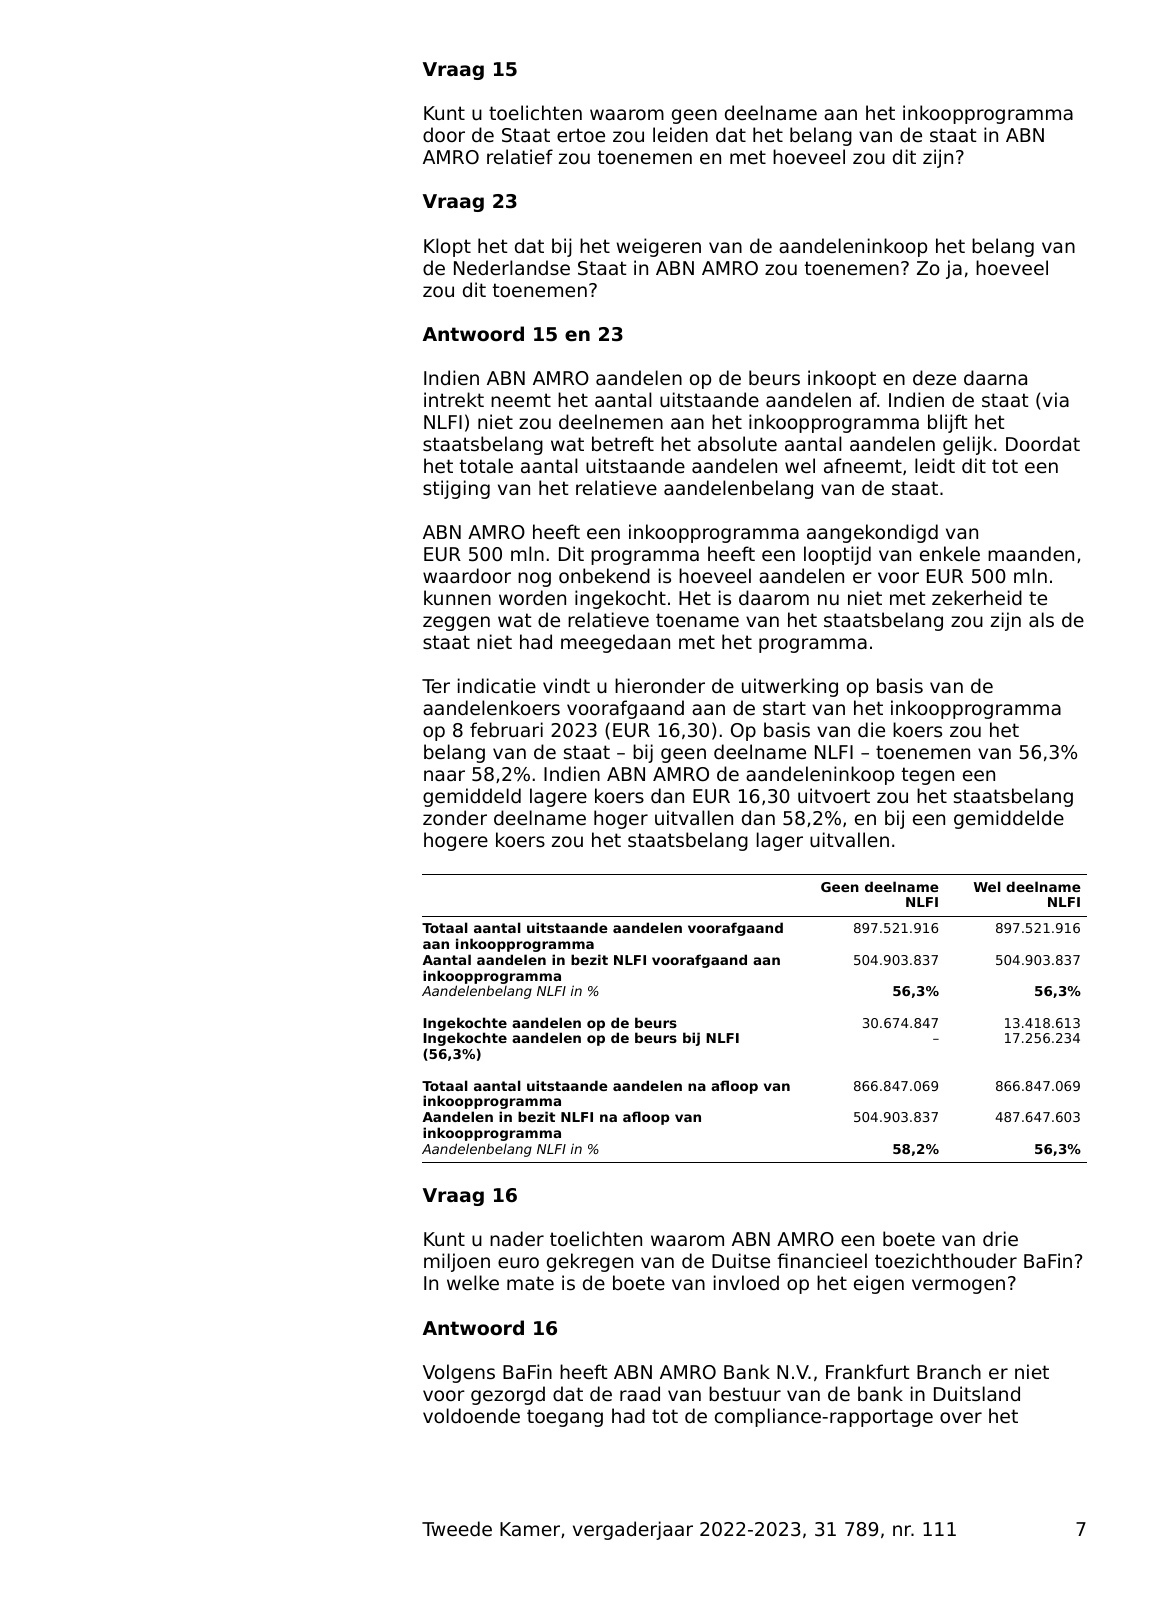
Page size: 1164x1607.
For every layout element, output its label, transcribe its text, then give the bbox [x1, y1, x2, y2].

table_cell 56,3% [945, 984, 1087, 1000]
text Kunt u nader toelichten waarom ABN AMRO een boete van drie miljoen euro gekregen van de Duitse financieel toezichthouder BaFin? In welke mate is de boete van invloed op het eigen vermogen? [422, 1229, 1087, 1295]
subtitle Vraag 23 [422, 191, 1087, 213]
text Volgens BaFin heeft ABN AMRO Bank N.V., Frankfurt Branch er niet voor gezorgd dat de raad van bestuur van de bank in Duitsland voldoende toegang had tot de compliance-rapportage over het [422, 1362, 1087, 1427]
text Ter indicatie vindt u hieronder de uitwerking op basis van de aandelenkoers voorafgaand aan de start van het inkoopprogramma op 8 februari 2023 (EUR 16,30). Op basis van die koers zou het belang van de staat – bij geen deelname NLFI – toenemen van 56,3% naar 58,2%. Indien ABN AMRO de aandeleninkoop tegen een gemiddeld lagere koers dan EUR 16,30 uitvoert zou het staatsbelang zonder deelname hoger uitvallen dan 58,2%, en bij een gemiddelde hogere koers zou het staatsbelang lager uitvallen. [422, 676, 1087, 852]
table_cell Totaal aantal uitstaande aandelen voorafgaand aan inkoopprogramma [422, 917, 797, 953]
table_cell Aandelen in bezit NLFI na afloop van inkoopprogramma [422, 1110, 797, 1141]
table_cell [797, 1000, 945, 1016]
text Klopt het dat bij het weigeren van de aandeleninkoop het belang van de Nederlandse Staat in ABN AMRO zou toenemen? Zo ja, hoeveel zou dit toenemen? [422, 236, 1087, 301]
table_cell [945, 1000, 1087, 1016]
table_cell [422, 1063, 797, 1078]
table_cell 504.903.837 [945, 953, 1087, 984]
table_cell 504.903.837 [797, 1110, 945, 1141]
table_cell [945, 1063, 1087, 1078]
table_cell 56,3% [797, 984, 945, 1000]
table_cell 897.521.916 [945, 917, 1087, 953]
table_cell [797, 1063, 945, 1078]
table_cell 866.847.069 [945, 1079, 1087, 1110]
table_cell [422, 1000, 797, 1016]
subtitle Antwoord 16 [422, 1317, 1087, 1339]
table_header [422, 875, 797, 916]
text ABN AMRO heeft een inkoopprogramma aangekondigd van EUR 500 mln. Dit programma heeft een looptijd van enkele maanden, waardoor nog onbekend is hoeveel aandelen er voor EUR 500 mln. kunnen worden ingekocht. Het is daarom nu niet met zekerheid te zeggen wat de relatieve toename van het staatsbelang zou zijn als de staat niet had meegedaan met het programma. [422, 522, 1087, 654]
table_cell Ingekochte aandelen op de beurs [422, 1016, 797, 1031]
table_cell 56,3% [945, 1141, 1087, 1162]
table_cell Aandelenbelang NLFI in % [422, 1141, 797, 1162]
subtitle Antwoord 15 en 23 [422, 324, 1087, 346]
table_cell – [797, 1031, 945, 1063]
table_header Wel deelname NLFI [945, 875, 1087, 916]
subtitle Vraag 16 [422, 1185, 1087, 1207]
table_cell 504.903.837 [797, 953, 945, 984]
subtitle Vraag 15 [422, 59, 1087, 81]
table_cell Ingekochte aandelen op de beurs bij NLFI (56,3%) [422, 1031, 797, 1063]
table_cell 58,2% [797, 1141, 945, 1162]
table_cell 897.521.916 [797, 917, 945, 953]
table_cell 13.418.613 [945, 1016, 1087, 1031]
table_cell 866.847.069 [797, 1079, 945, 1110]
table_cell Aandelenbelang NLFI in % [422, 984, 797, 1000]
table_cell 17.256.234 [945, 1031, 1087, 1063]
table_cell 30.674.847 [797, 1016, 945, 1031]
text Kunt u toelichten waarom geen deelname aan het inkoopprogramma door de Staat ertoe zou leiden dat het belang van de staat in ABN AMRO relatief zou toenemen en met hoeveel zou dit zijn? [422, 103, 1087, 169]
table_cell 487.647.603 [945, 1110, 1087, 1141]
table_cell Aantal aandelen in bezit NLFI voorafgaand aan inkoopprogramma [422, 953, 797, 984]
text Indien ABN AMRO aandelen op de beurs inkoopt en deze daarna intrekt neemt het aantal uitstaande aandelen af. Indien de staat (via NLFI) niet zou deelnemen aan het inkoopprogramma blijft het staatsbelang wat betreft het absolute aantal aandelen gelijk. Doordat het totale aantal uitstaande aandelen wel afneemt, leidt dit tot een stijging van het relatieve aandelenbelang van de staat. [422, 368, 1087, 500]
table_header Geen deelname NLFI [797, 875, 945, 916]
table_cell Totaal aantal uitstaande aandelen na afloop van inkoopprogramma [422, 1079, 797, 1110]
